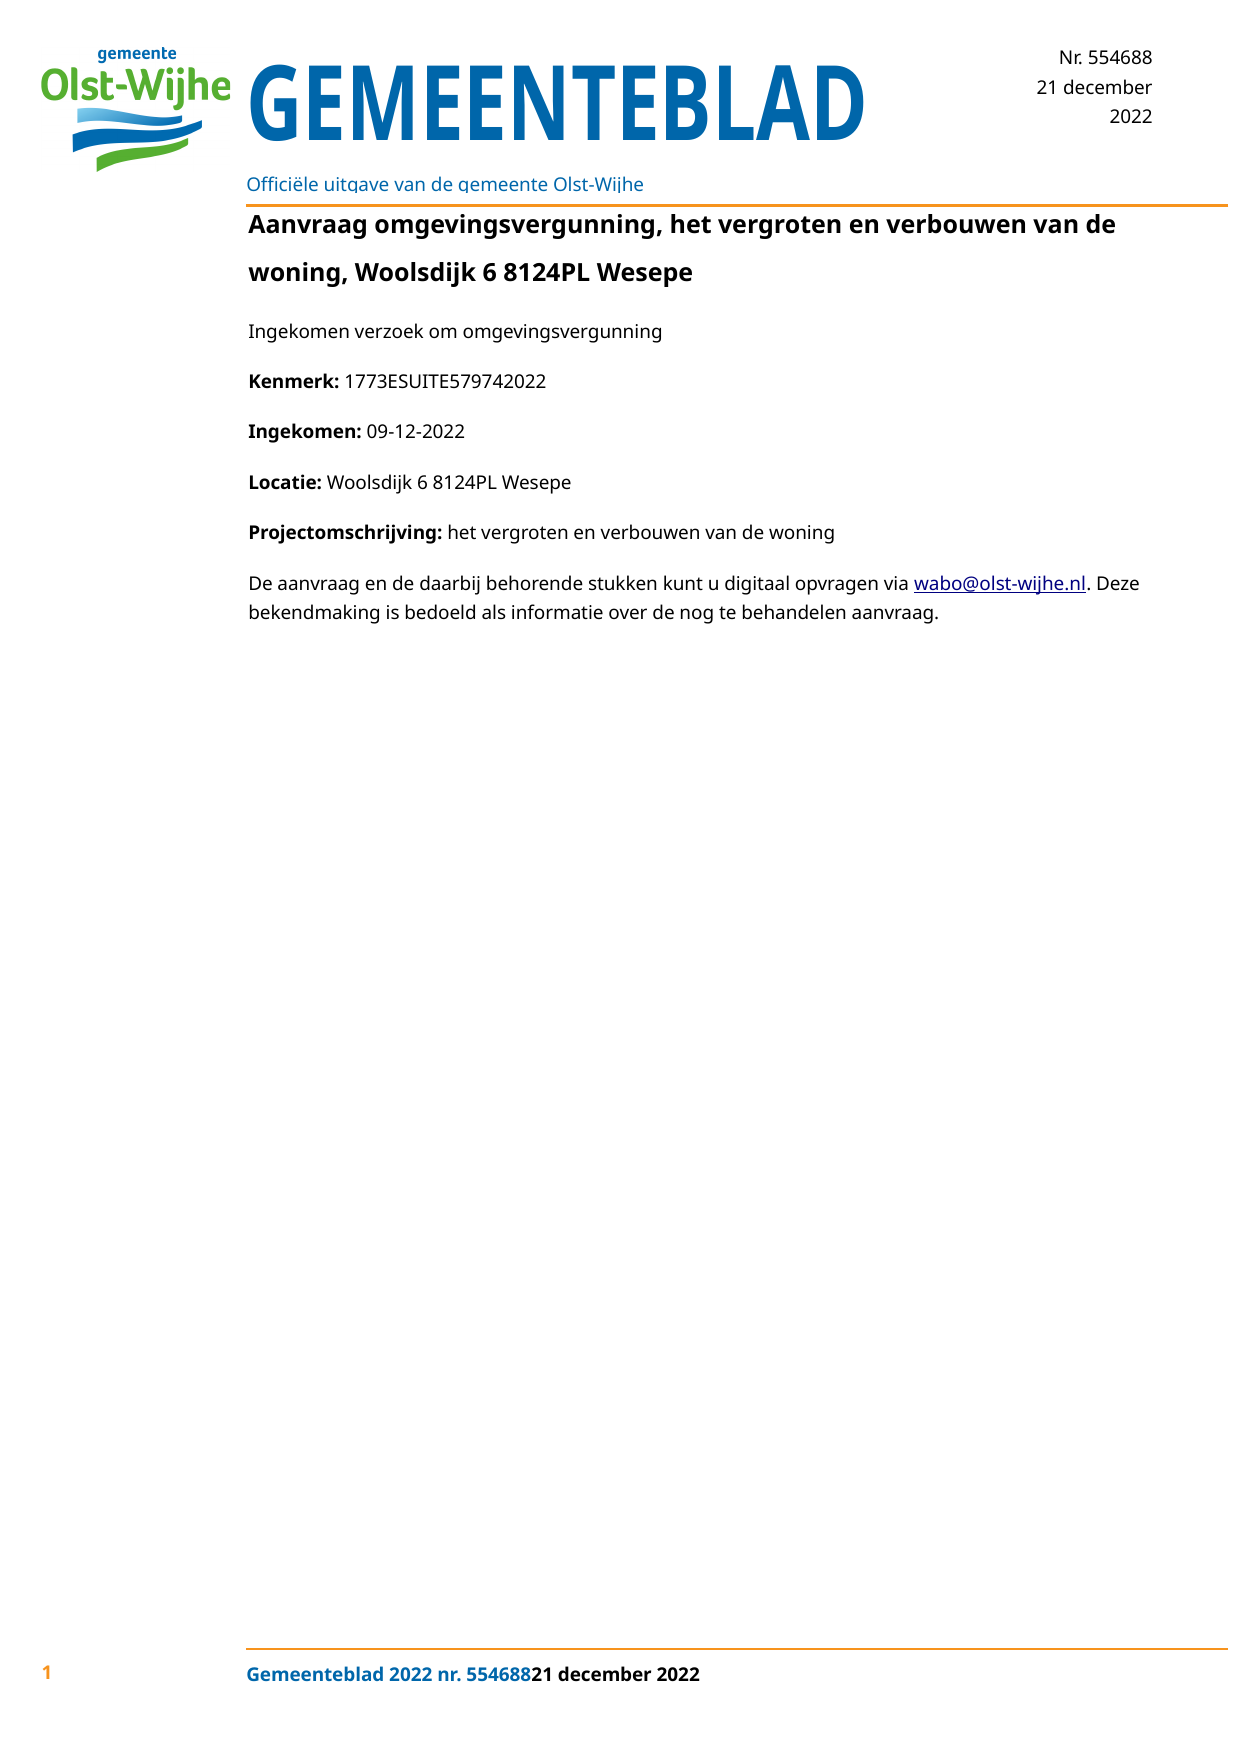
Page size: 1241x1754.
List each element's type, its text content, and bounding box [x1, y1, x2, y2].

text Projectomschrijving: het vergroten en verbouwen van de woning [248, 519, 1152, 545]
text De aanvraag en de daarbij behorende stukken kunt u digitaal opvragen via wabo@olst-wijhe.nl. Deze bekendmaking is bedoeld als informatie over de nog te behandelen aanvraag. [248, 570, 1152, 625]
text Aanvraag omgevingsvergunning, het vergroten en verbouwen van de woning, Woolsdijk 6 8124PL Wesepe [248, 207, 1152, 288]
picture [41, 47, 231, 172]
text Ingekomen verzoek om omgevingsvergunning [248, 318, 1152, 344]
text Locatie: Woolsdijk 6 8124PL Wesepe [248, 469, 1152, 495]
text Ingekomen: 09-12-2022 [248, 419, 1152, 444]
text Kenmerk: 1773ESUITE579742022 [248, 368, 1152, 394]
